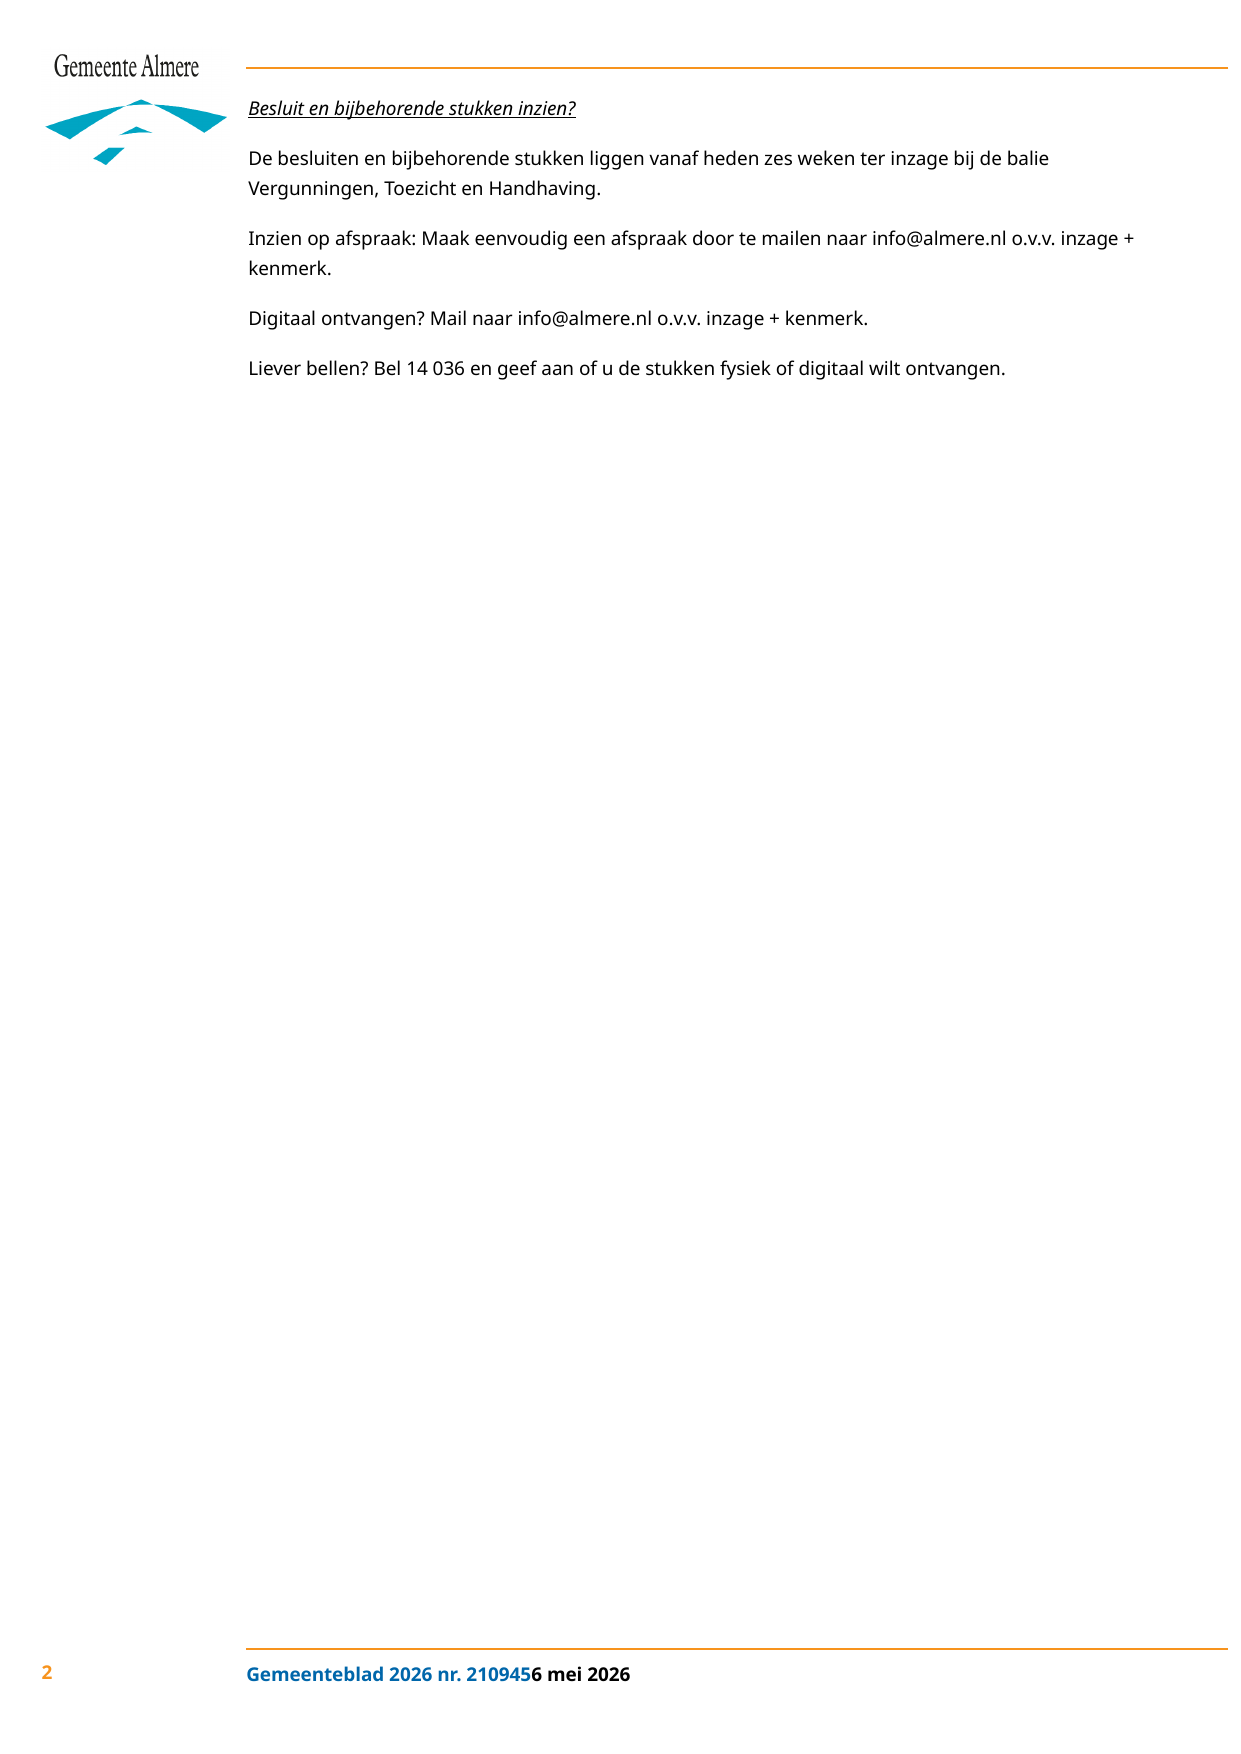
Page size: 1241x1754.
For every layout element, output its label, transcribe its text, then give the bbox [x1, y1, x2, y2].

text Digitaal ontvangen? Mail naar info@almere.nl o.v.v. inzage + kenmerk. [248, 305, 1152, 331]
text Besluit en bijbehorende stukken inzien? [248, 95, 1152, 121]
text Liever bellen? Bel 14 036 en geef aan of u de stukken fysiek of digitaal wilt ontvangen. [248, 356, 1152, 381]
text Inzien op afspraak: Maak eenvoudig een afspraak door te mailen naar info@almere.nl o.v.v. inzage + kenmerk. [248, 225, 1152, 281]
picture [41, 47, 231, 172]
text De besluiten en bijbehorende stukken liggen vanaf heden zes weken ter inzage bij de balie Vergunningen, Toezicht en Handhaving. [248, 145, 1152, 201]
